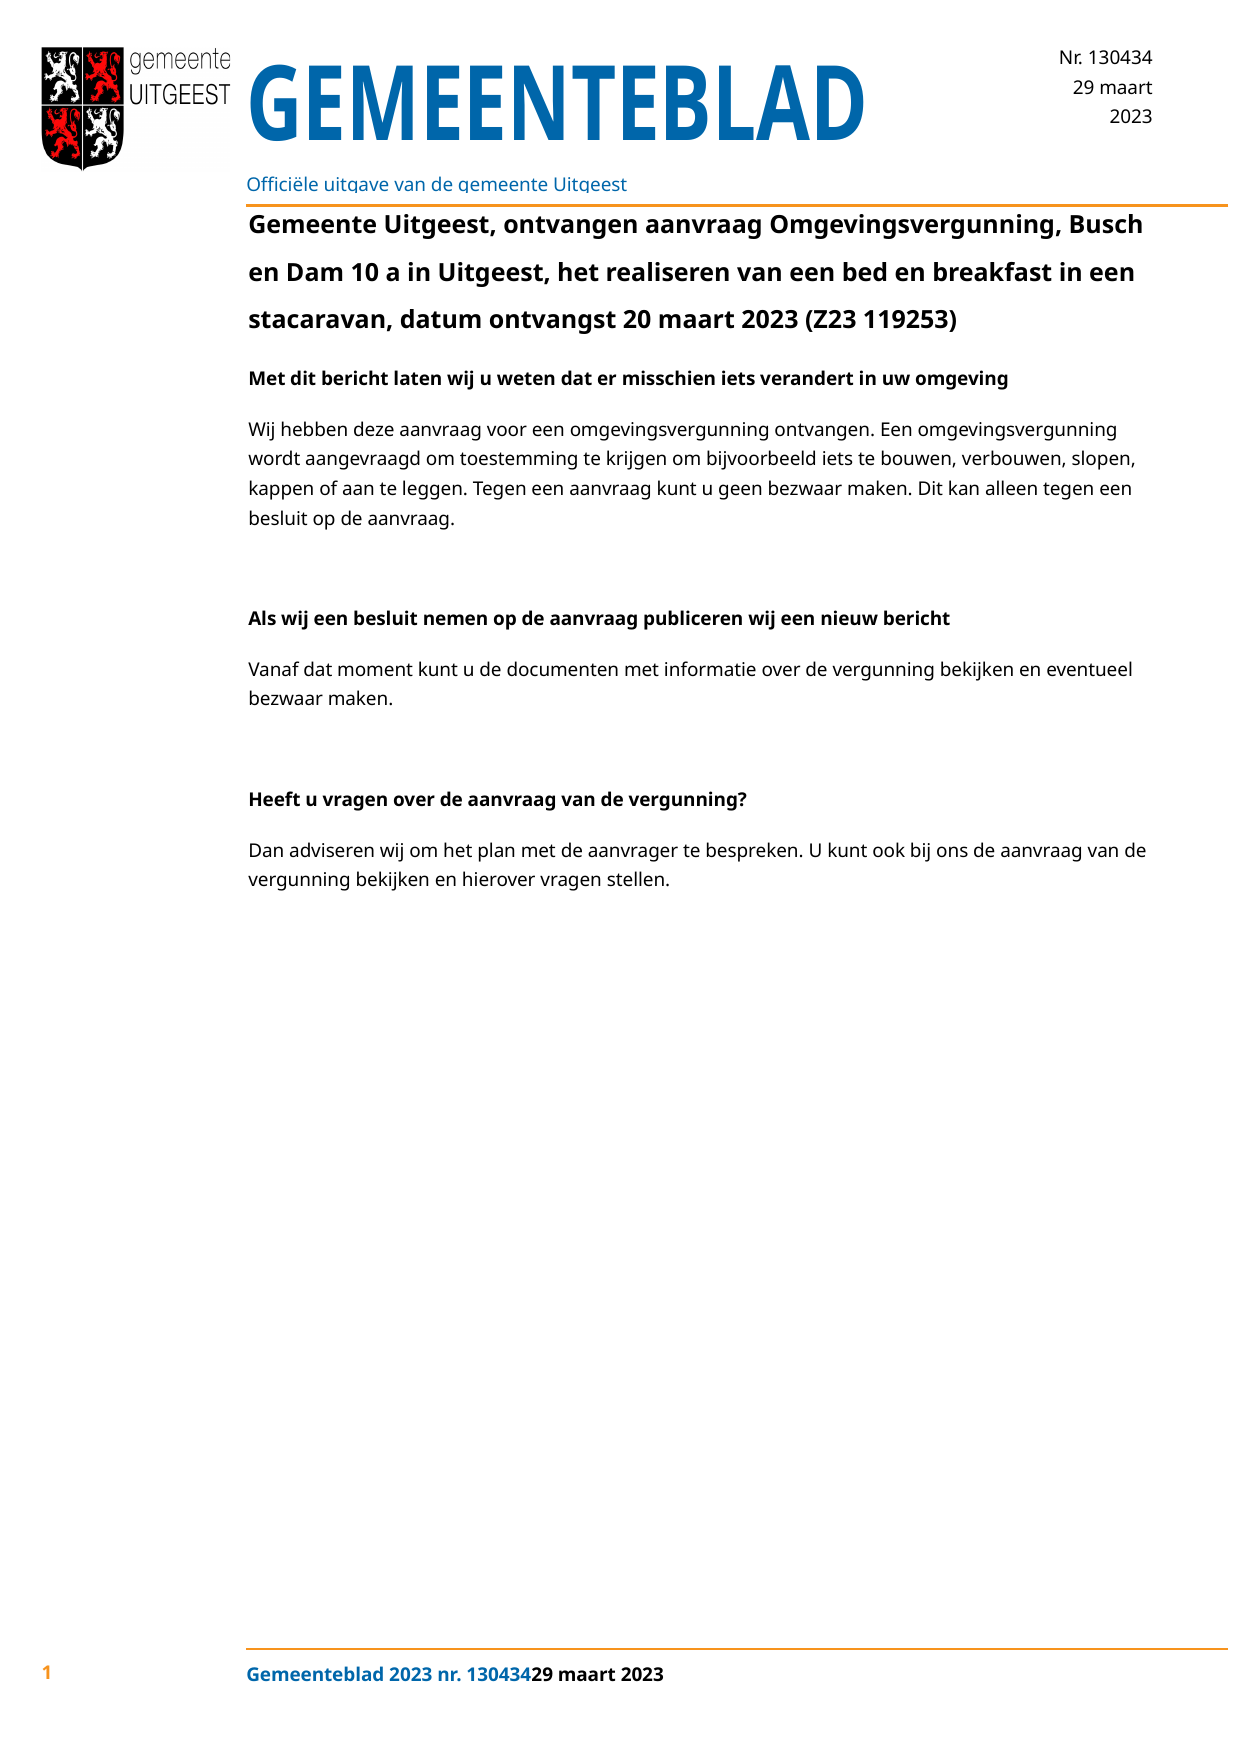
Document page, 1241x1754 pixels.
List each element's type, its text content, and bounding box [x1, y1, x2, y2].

text Gemeente Uitgeest, ontvangen aanvraag Omgevingsvergunning, Busch en Dam 10 a in Uitgeest, het realiseren van een bed en breakfast in een stacaravan, datum ontvangst 20 maart 2023 (Z23 119253) [248, 207, 1152, 336]
text Vanaf dat moment kunt u de documenten met informatie over de vergunning bekijken en eventueel bezwaar maken. [248, 656, 1152, 711]
text Als wij een besluit nemen op de aanvraag publiceren wij een nieuw bericht [248, 606, 1152, 631]
text Met dit bericht laten wij u weten dat er misschien iets verandert in uw omgeving [248, 366, 1152, 391]
picture [41, 47, 231, 172]
text Heeft u vragen over de aanvraag van de vergunning? [248, 786, 1152, 812]
text Dan adviseren wij om het plan met de aanvrager te bespreken. U kunt ook bij ons de aanvraag van de vergunning bekijken en hierover vragen stellen. [248, 837, 1152, 892]
text Wij hebben deze aanvraag voor een omgevingsvergunning ontvangen. Een omgevingsvergunning wordt aangevraagd om toestemming te krijgen om bijvoorbeeld iets te bouwen, verbouwen, slopen, kappen of aan te leggen. Tegen een aanvraag kunt u geen bezwaar maken. Dit kan alleen tegen een besluit op de aanvraag. [248, 416, 1152, 530]
